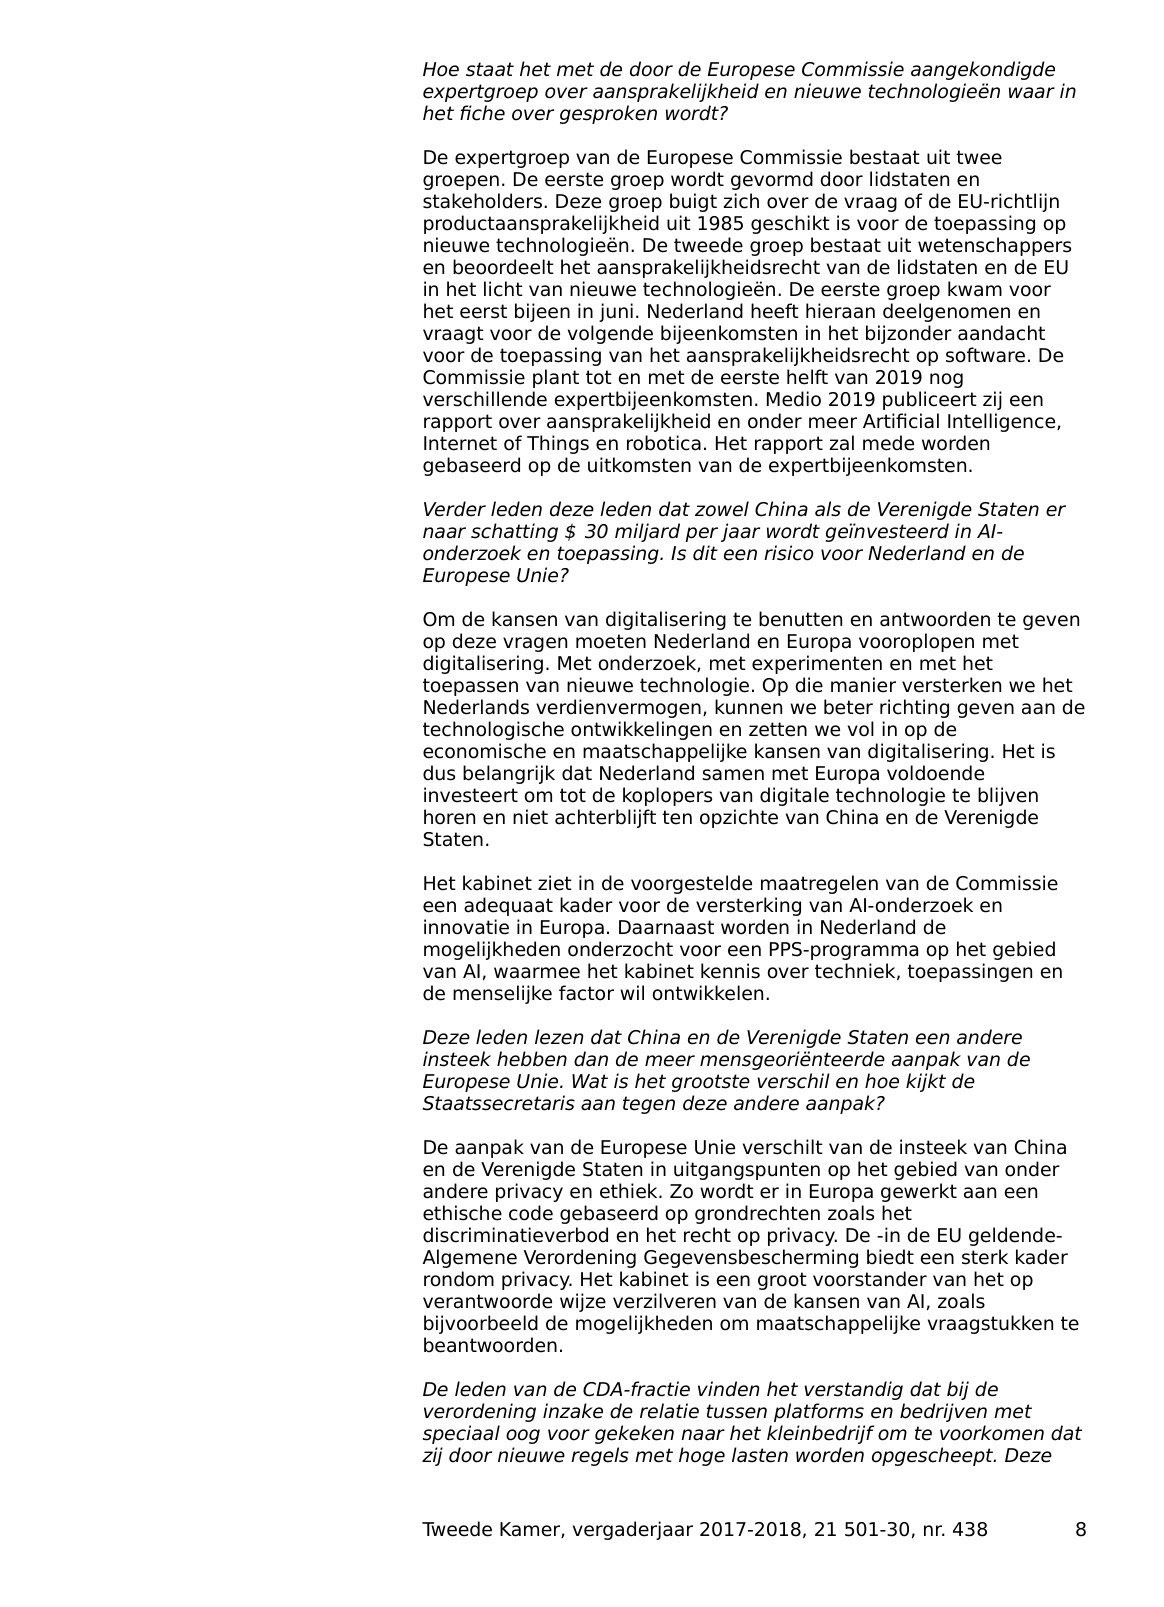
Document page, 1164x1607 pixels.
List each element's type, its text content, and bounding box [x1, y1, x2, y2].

text De expertgroep van de Europese Commissie bestaat uit twee groepen. De eerste groep wordt gevormd door lidstaten en stakeholders. Deze groep buigt zich over de vraag of de EU-richtlijn productaansprakelijkheid uit 1985 geschikt is voor de toepassing op nieuwe technologieën. De tweede groep bestaat uit wetenschappers en beoordeelt het aansprakelijkheidsrecht van de lidstaten en de EU in het licht van nieuwe technologieën. De eerste groep kwam voor het eerst bijeen in juni. Nederland heeft hieraan deelgenomen en vraagt voor de volgende bijeenkomsten in het bijzonder aandacht voor de toepassing van het aansprakelijkheidsrecht op software. De Commissie plant tot en met de eerste helft van 2019 nog verschillende expertbijeenkomsten. Medio 2019 publiceert zij een rapport over aansprakelijkheid en onder meer Artificial Intelligence, Internet of Things en robotica. Het rapport zal mede worden gebaseerd op de uitkomsten van de expertbijeenkomsten. [422, 147, 1087, 477]
text De leden van de CDA-fractie vinden het verstandig dat bij de verordening inzake de relatie tussen platforms en bedrijven met speciaal oog voor gekeken naar het kleinbedrijf om te voorkomen dat zij door nieuwe regels met hoge lasten worden opgescheept. Deze [422, 1379, 1087, 1467]
text Verder leden deze leden dat zowel China als de Verenigde Staten er naar schatting $ 30 miljard per jaar wordt geïnvesteerd in AI-onderzoek en toepassing. Is dit een risico voor Nederland en de Europese Unie? [422, 499, 1087, 587]
text Het kabinet ziet in de voorgestelde maatregelen van de Commissie een adequaat kader voor de versterking van AI-onderzoek en innovatie in Europa. Daarnaast worden in Nederland de mogelijkheden onderzocht voor een PPS-programma op het gebied van AI, waarmee het kabinet kennis over techniek, toepassingen en de menselijke factor wil ontwikkelen. [422, 873, 1087, 1005]
text Hoe staat het met de door de Europese Commissie aangekondigde expertgroep over aansprakelijkheid en nieuwe technologieën waar in het fiche over gesproken wordt? [422, 59, 1087, 125]
text Om de kansen van digitalisering te benutten en antwoorden te geven op deze vragen moeten Nederland en Europa vooroplopen met digitalisering. Met onderzoek, met experimenten en met het toepassen van nieuwe technologie. Op die manier versterken we het Nederlands verdienvermogen, kunnen we beter richting geven aan de technologische ontwikkelingen en zetten we vol in op de economische en maatschappelijke kansen van digitalisering. Het is dus belangrijk dat Nederland samen met Europa voldoende investeert om tot de koplopers van digitale technologie te blijven horen en niet achterblijft ten opzichte van China en de Verenigde Staten. [422, 609, 1087, 851]
text Deze leden lezen dat China en de Verenigde Staten een andere insteek hebben dan de meer mensgeoriënteerde aanpak van de Europese Unie. Wat is het grootste verschil en hoe kijkt de Staatssecretaris aan tegen deze andere aanpak? [422, 1027, 1087, 1115]
text De aanpak van de Europese Unie verschilt van de insteek van China en de Verenigde Staten in uitgangspunten op het gebied van onder andere privacy en ethiek. Zo wordt er in Europa gewerkt aan een ethische code gebaseerd op grondrechten zoals het discriminatieverbod en het recht op privacy. De -in de EU geldende- Algemene Verordening Gegevensbescherming biedt een sterk kader rondom privacy. Het kabinet is een groot voorstander van het op verantwoorde wijze verzilveren van de kansen van AI, zoals bijvoorbeeld de mogelijkheden om maatschappelijke vraagstukken te beantwoorden. [422, 1137, 1087, 1357]
